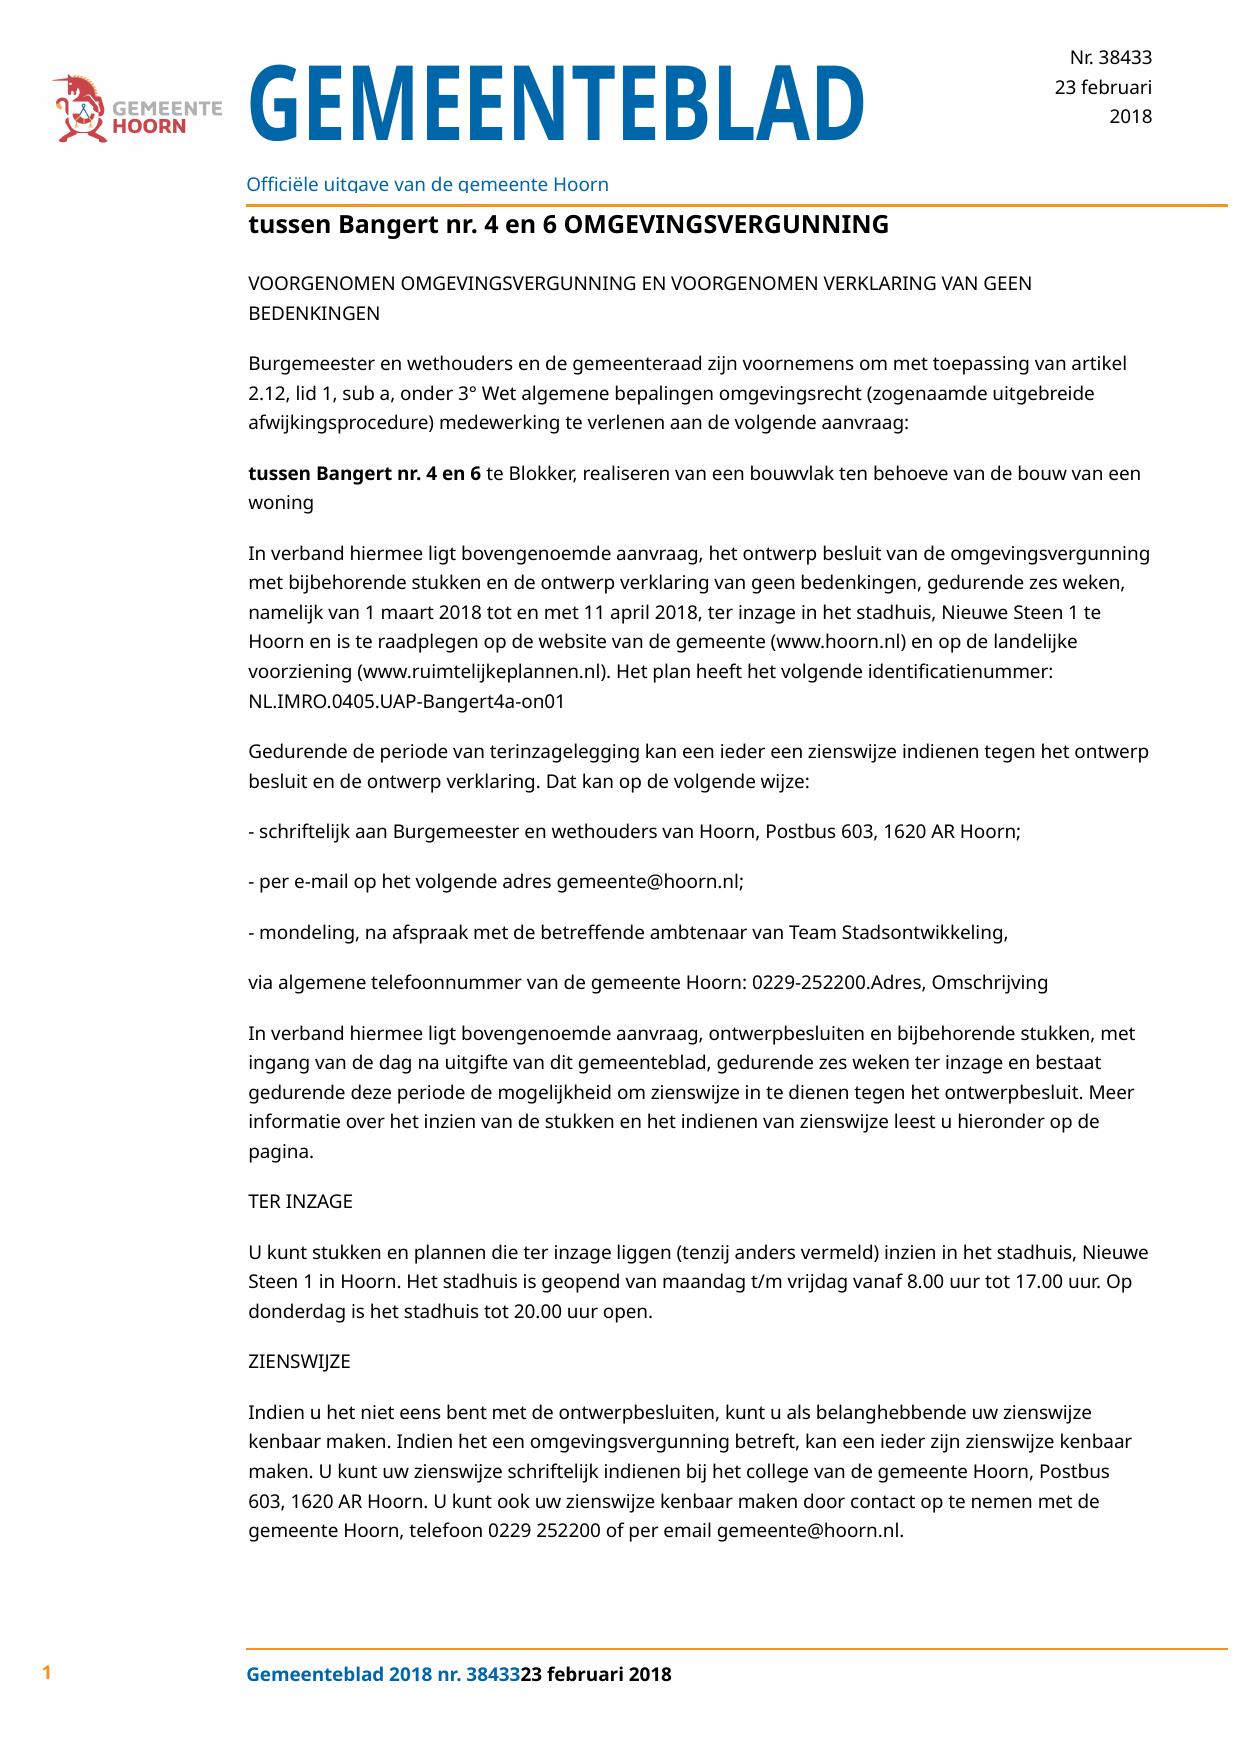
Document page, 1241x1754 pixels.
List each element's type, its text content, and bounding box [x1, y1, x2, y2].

text tussen Bangert nr. 4 en 6 OMGEVINGSVERGUNNING [248, 207, 1152, 241]
text - schriftelijk aan Burgemeester en wethouders van Hoorn, Postbus 603, 1620 AR Hoorn; [248, 818, 1152, 844]
text Indien u het niet eens bent met de ontwerpbesluiten, kunt u als belanghebbende uw zienswijze kenbaar maken. Indien het een omgevingsvergunning betreft, kan een ieder zijn zienswijze kenbaar maken. U kunt uw zienswijze schriftelijk indienen bij het college van de gemeente Hoorn, Postbus 603, 1620 AR Hoorn. U kunt ook uw zienswijze kenbaar maken door contact op te nemen met de gemeente Hoorn, telefoon 0229 252200 of per email gemeente@hoorn.nl. [248, 1399, 1152, 1543]
text - mondeling, na afspraak met de betreffende ambtenaar van Team Stadsontwikkeling, [248, 919, 1152, 945]
text TER INZAGE [248, 1189, 1152, 1214]
text - per e-mail op het volgende adres gemeente@hoorn.nl; [248, 869, 1152, 894]
text ZIENSWIJZE [248, 1349, 1152, 1374]
text In verband hiermee ligt bovengenoemde aanvraag, het ontwerp besluit van de omgevingsvergunning met bijbehorende stukken en de ontwerp verklaring van geen bedenkingen, gedurende zes weken, namelijk van 1 maart 2018 tot en met 11 april 2018, ter inzage in het stadhuis, Nieuwe Steen 1 te Hoorn en is te raadplegen op de website van de gemeente (www.hoorn.nl) en op de landelijke voorziening (www.ruimtelijkeplannen.nl). Het plan heeft het volgende identificatienummer: NL.IMRO.0405.UAP-Bangert4a-on01 [248, 540, 1152, 713]
text VOORGENOMEN OMGEVINGSVERGUNNING EN VOORGENOMEN VERKLARING VAN GEEN BEDENKINGEN [248, 270, 1152, 326]
text Gedurende de periode van terinzagelegging kan een ieder een zienswijze indienen tegen het ontwerp besluit en de ontwerp verklaring. Dat kan op de volgende wijze: [248, 738, 1152, 793]
text U kunt stukken en plannen die ter inzage liggen (tenzij anders vermeld) inzien in het stadhuis, Nieuwe Steen 1 in Hoorn. Het stadhuis is geopend van maandag t/m vrijdag vanaf 8.00 uur tot 17.00 uur. Op donderdag is het stadhuis tot 20.00 uur open. [248, 1239, 1152, 1324]
text In verband hiermee ligt bovengenoemde aanvraag, ontwerpbesluiten en bijbehorende stukken, met ingang van de dag na uitgifte van dit gemeenteblad, gedurende zes weken ter inzage en bestaat gedurende deze periode de mogelijkheid om zienswijze in te dienen tegen het ontwerpbesluit. Meer informatie over het inzien van de stukken en het indienen van zienswijze leest u hieronder op de pagina. [248, 1020, 1152, 1164]
text via algemene telefoonnummer van de gemeente Hoorn: 0229-252200.Adres, Omschrijving [248, 969, 1152, 995]
text tussen Bangert nr. 4 en 6 te Blokker, realiseren van een bouwvlak ten behoeve van de bouw van een woning [248, 460, 1152, 515]
picture [41, 47, 231, 172]
text Burgemeester en wethouders en de gemeenteraad zijn voornemens om met toepassing van artikel 2.12, lid 1, sub a, onder 3° Wet algemene bepalingen omgevingsrecht (zogenaamde uitgebreide afwijkingsprocedure) medewerking te verlenen aan de volgende aanvraag: [248, 350, 1152, 435]
